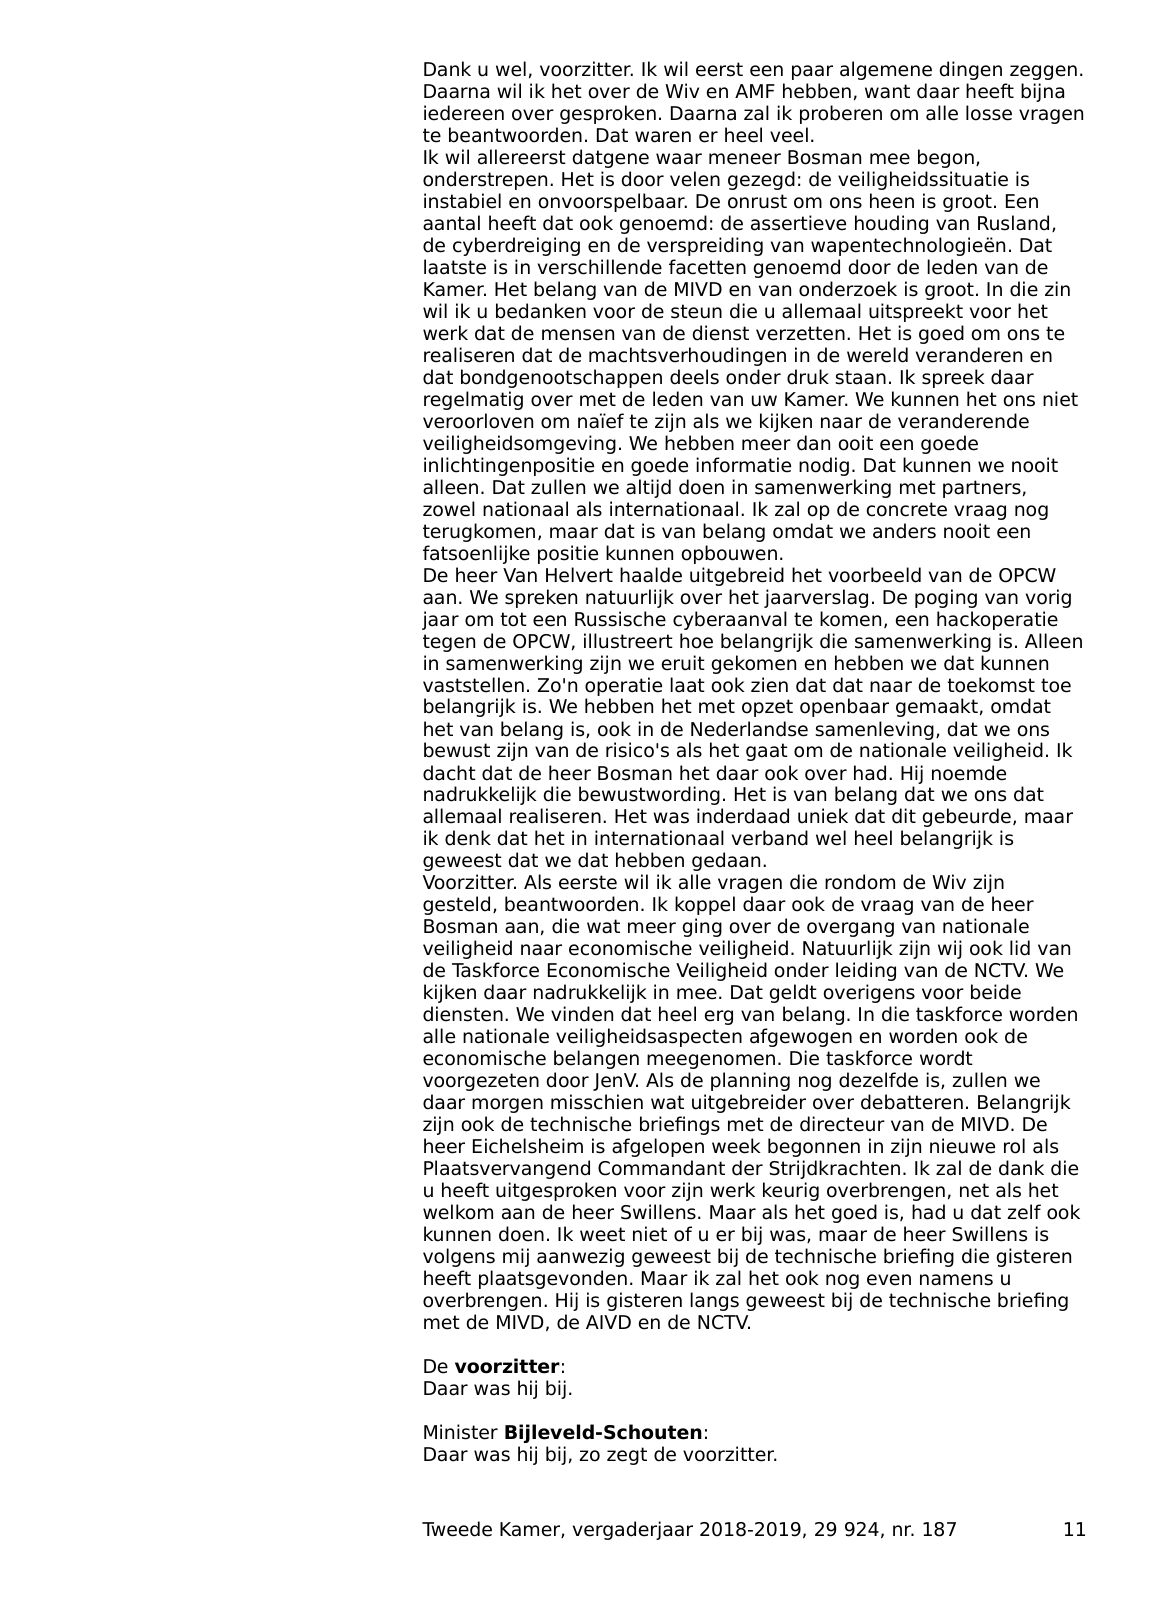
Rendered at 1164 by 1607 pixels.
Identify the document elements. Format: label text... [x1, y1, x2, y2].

text Minister Bijleveld-Schouten: [422, 1422, 1087, 1444]
text Daar was hij bij. [422, 1378, 1087, 1400]
text Dank u wel, voorzitter. Ik wil eerst een paar algemene dingen zeggen. Daarna wil ik het over de Wiv en AMF hebben, want daar heeft bijna iedereen over gesproken. Daarna zal ik proberen om alle losse vragen te beantwoorden. Dat waren er heel veel. [422, 59, 1087, 147]
text Voorzitter. Als eerste wil ik alle vragen die rondom de Wiv zijn gesteld, beantwoorden. Ik koppel daar ook de vraag van de heer Bosman aan, die wat meer ging over de overgang van nationale veiligheid naar economische veiligheid. Natuurlijk zijn wij ook lid van de Taskforce Economische Veiligheid onder leiding van de NCTV. We kijken daar nadrukkelijk in mee. Dat geldt overigens voor beide diensten. We vinden dat heel erg van belang. In die taskforce worden alle nationale veiligheidsaspecten afgewogen en worden ook de economische belangen meegenomen. Die taskforce wordt voorgezeten door JenV. Als de planning nog dezelfde is, zullen we daar morgen misschien wat uitgebreider over debatteren. Belangrijk zijn ook de technische briefings met de directeur van de MIVD. De heer Eichelsheim is afgelopen week begonnen in zijn nieuwe rol als Plaatsvervangend Commandant der Strijdkrachten. Ik zal de dank die u heeft uitgesproken voor zijn werk keurig overbrengen, net als het welkom aan de heer Swillens. Maar als het goed is, had u dat zelf ook kunnen doen. Ik weet niet of u er bij was, maar de heer Swillens is volgens mij aanwezig geweest bij de technische briefing die gisteren heeft plaatsgevonden. Maar ik zal het ook nog even namens u overbrengen. Hij is gisteren langs geweest bij de technische briefing met de MIVD, de AIVD en de NCTV. [422, 872, 1087, 1334]
text De voorzitter: [422, 1356, 1087, 1378]
text Daar was hij bij, zo zegt de voorzitter. [422, 1444, 1087, 1466]
text De heer Van Helvert haalde uitgebreid het voorbeeld van de OPCW aan. We spreken natuurlijk over het jaarverslag. De poging van vorig jaar om tot een Russische cyberaanval te komen, een hackoperatie tegen de OPCW, illustreert hoe belangrijk die samenwerking is. Alleen in samenwerking zijn we eruit gekomen en hebben we dat kunnen vaststellen. Zo'n operatie laat ook zien dat dat naar de toekomst toe belangrijk is. We hebben het met opzet openbaar gemaakt, omdat het van belang is, ook in de Nederlandse samenleving, dat we ons bewust zijn van de risico's als het gaat om de nationale veiligheid. Ik dacht dat de heer Bosman het daar ook over had. Hij noemde nadrukkelijk die bewustwording. Het is van belang dat we ons dat allemaal realiseren. Het was inderdaad uniek dat dit gebeurde, maar ik denk dat het in internationaal verband wel heel belangrijk is geweest dat we dat hebben gedaan. [422, 564, 1087, 872]
text Ik wil allereerst datgene waar meneer Bosman mee begon, onderstrepen. Het is door velen gezegd: de veiligheidssituatie is instabiel en onvoorspelbaar. De onrust om ons heen is groot. Een aantal heeft dat ook genoemd: de assertieve houding van Rusland, de cyberdreiging en de verspreiding van wapentechnologieën. Dat laatste is in verschillende facetten genoemd door de leden van de Kamer. Het belang van de MIVD en van onderzoek is groot. In die zin wil ik u bedanken voor de steun die u allemaal uitspreekt voor het werk dat de mensen van de dienst verzetten. Het is goed om ons te realiseren dat de machtsverhoudingen in de wereld veranderen en dat bondgenootschappen deels onder druk staan. Ik spreek daar regelmatig over met de leden van uw Kamer. We kunnen het ons niet veroorloven om naïef te zijn als we kijken naar de veranderende veiligheidsomgeving. We hebben meer dan ooit een goede inlichtingenpositie en goede informatie nodig. Dat kunnen we nooit alleen. Dat zullen we altijd doen in samenwerking met partners, zowel nationaal als internationaal. Ik zal op de concrete vraag nog terugkomen, maar dat is van belang omdat we anders nooit een fatsoenlijke positie kunnen opbouwen. [422, 147, 1087, 564]
